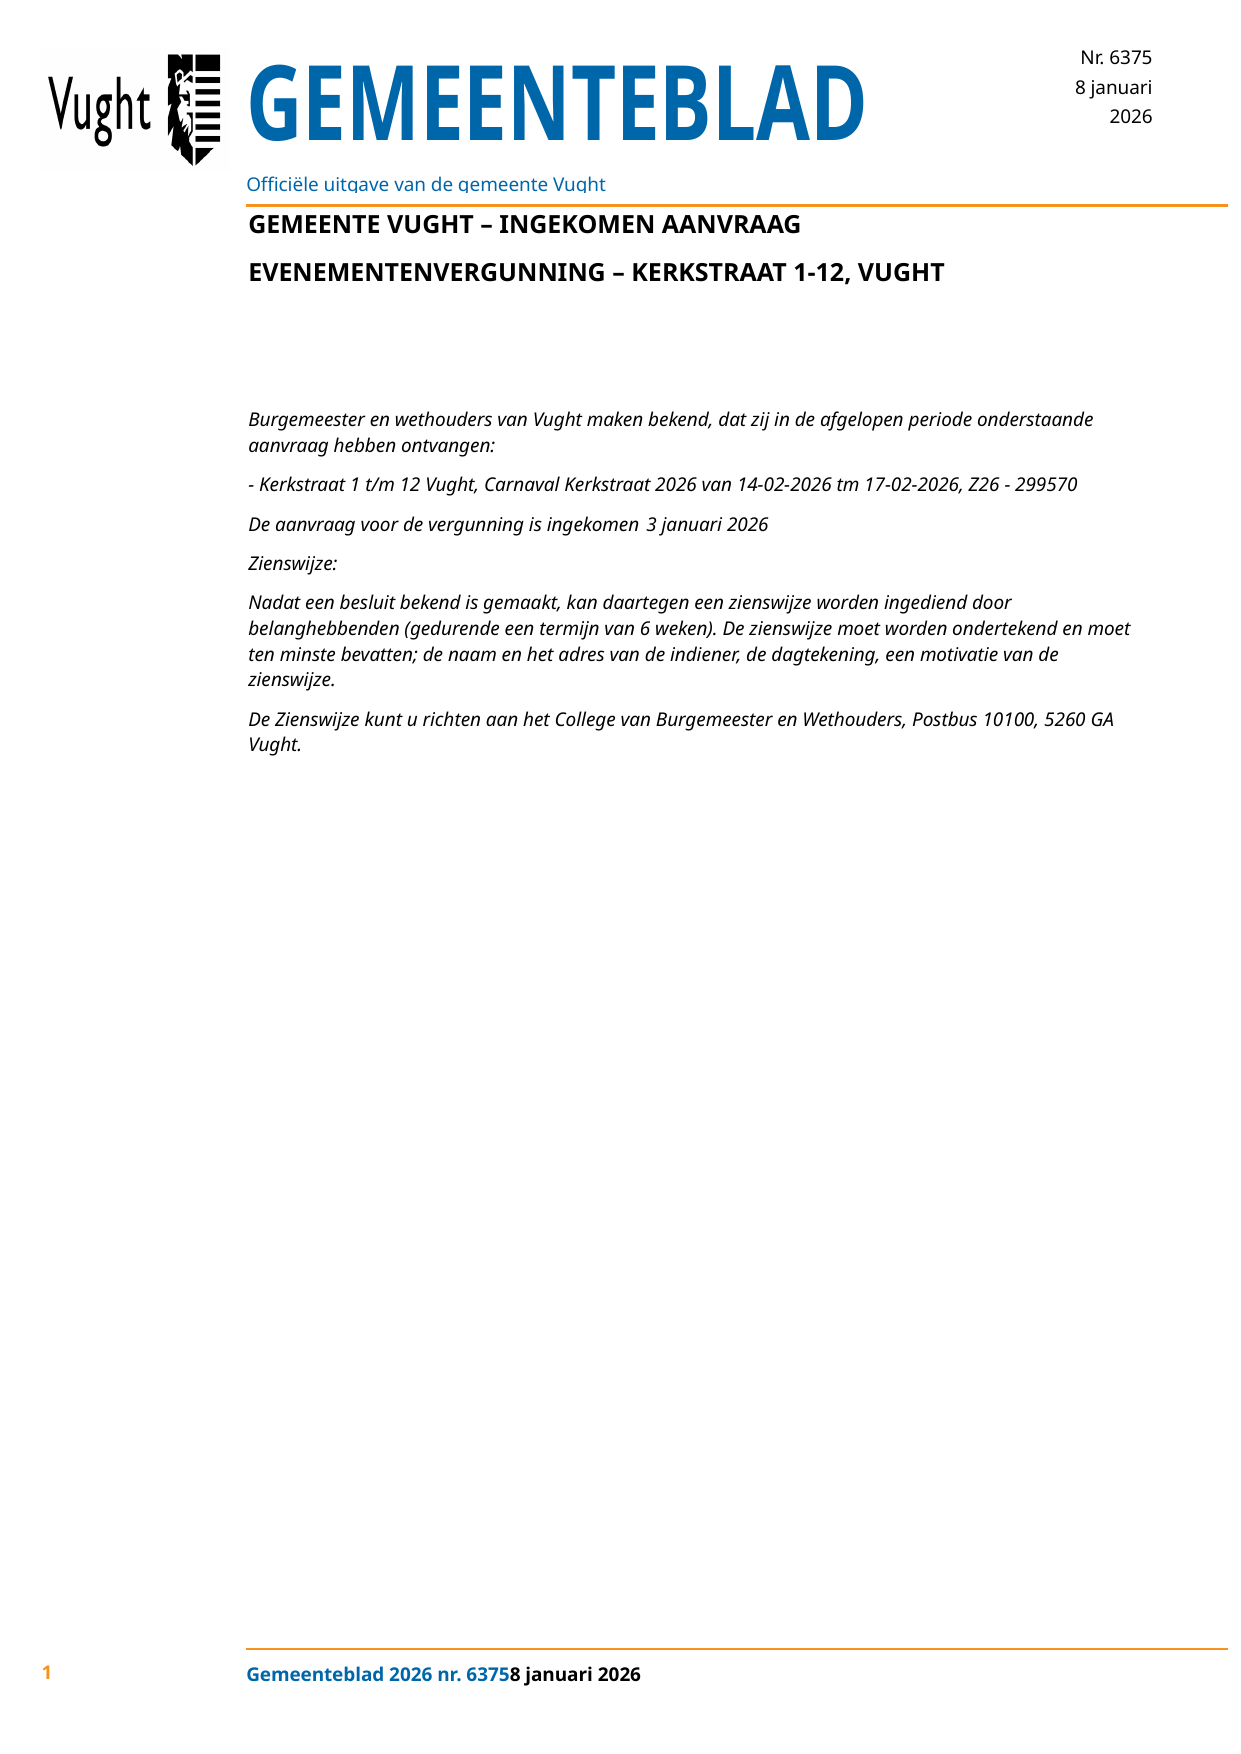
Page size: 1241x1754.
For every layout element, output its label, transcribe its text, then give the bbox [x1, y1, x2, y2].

text Nadat een besluit bekend is gemaakt, kan daartegen een zienswijze worden ingediend door belanghebbenden (gedurende een termijn van 6 weken). De zienswijze moet worden ondertekend en moet ten minste bevatten; de naam en het adres van de indiener, de dagtekening, een motivatie van de zienswijze. [248, 589, 1152, 692]
text Burgemeester en wethouders van Vught maken bekend, dat zij in de afgelopen periode onderstaande aanvraag hebben ontvangen: [248, 406, 1152, 458]
text De Zienswijze kunt u richten aan het College van Burgemeester en Wethouders, Postbus 10100, 5260 GA Vught. [248, 706, 1152, 757]
text GEMEENTE VUGHT – INGEKOMEN AANVRAAG EVENEMENTENVERGUNNING – KERKSTRAAT 1-12, VUGHT [248, 207, 1152, 288]
picture [41, 47, 231, 172]
text Zienswijze: [248, 550, 1152, 576]
text De aanvraag voor de vergunning is ingekomen 3 januari 2026 [248, 511, 1152, 536]
text - Kerkstraat 1 t/m 12 Vught, Carnaval Kerkstraat 2026 van 14-02-2026 tm 17-02-2026, Z26 - 299570 [248, 471, 1152, 497]
